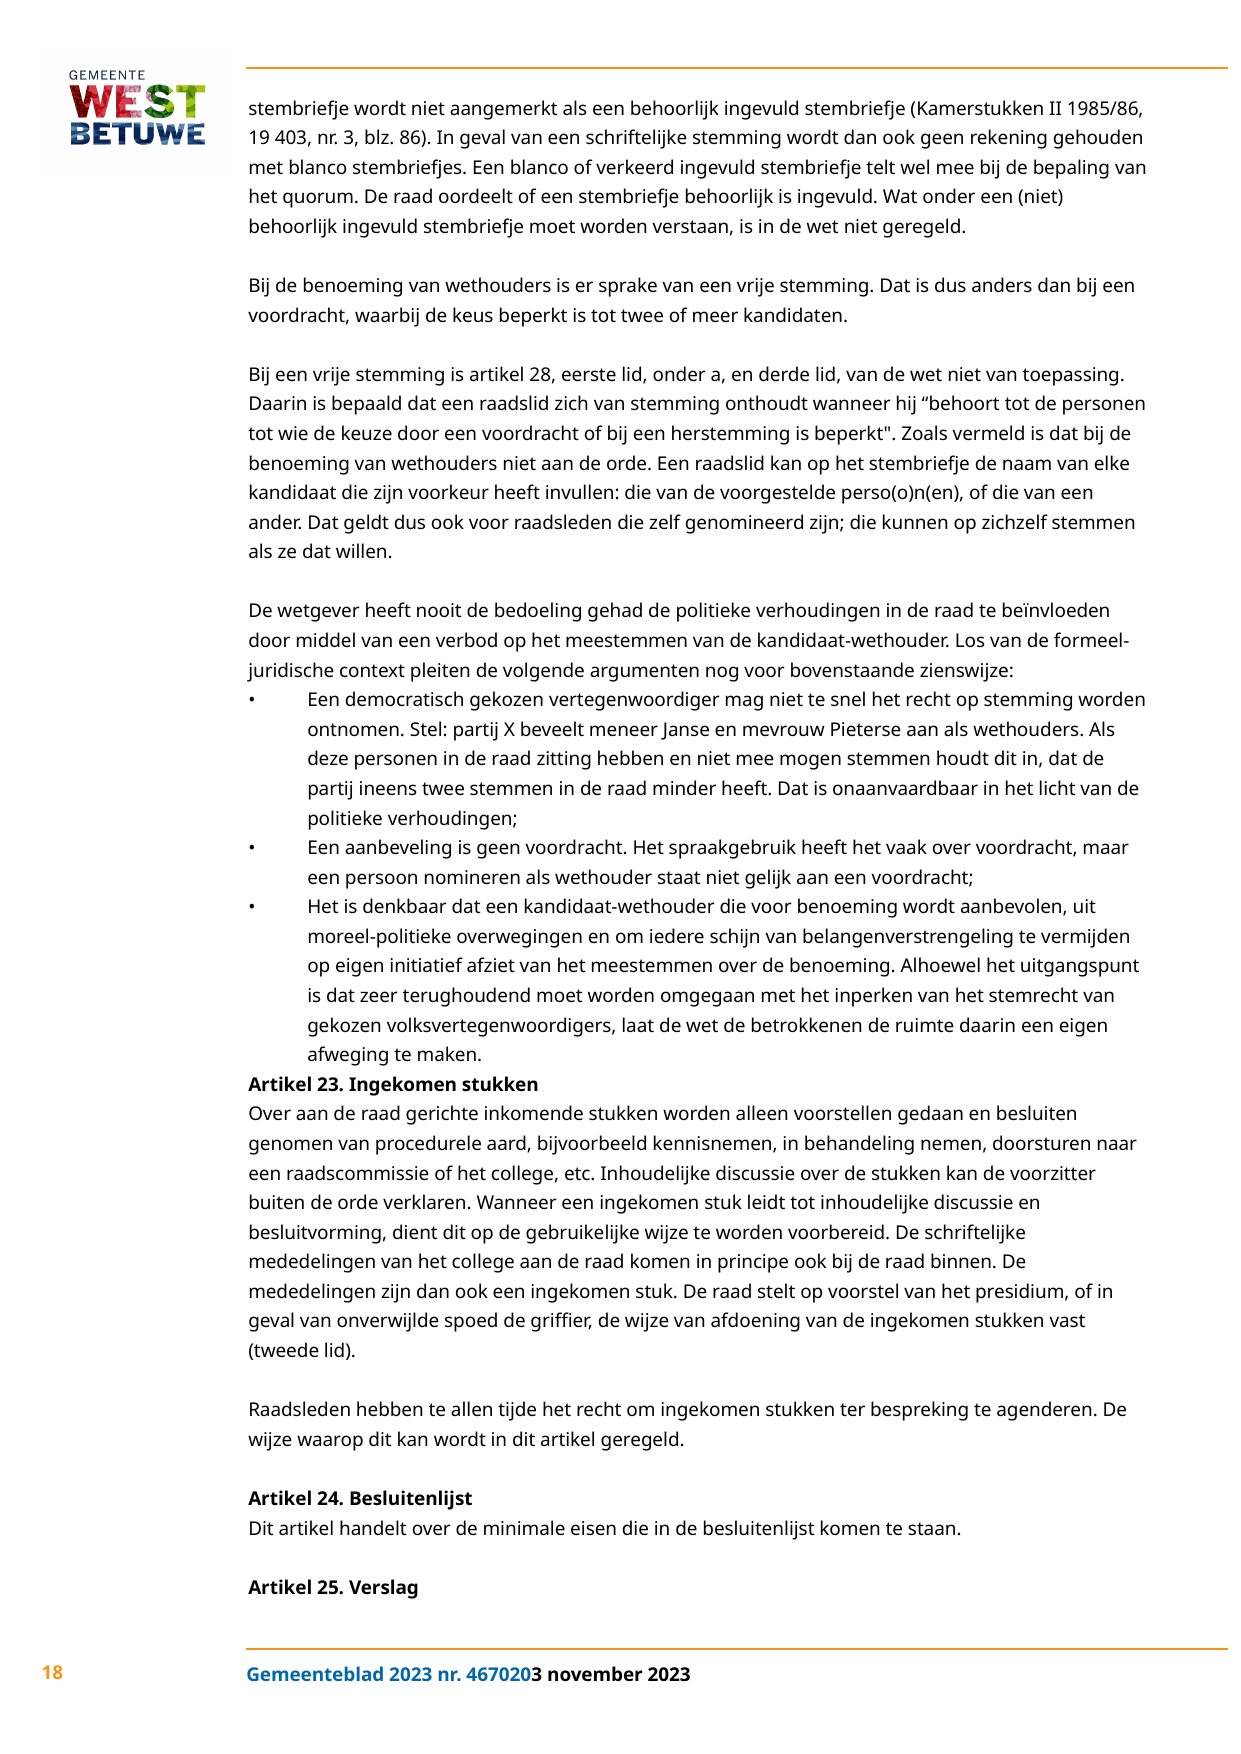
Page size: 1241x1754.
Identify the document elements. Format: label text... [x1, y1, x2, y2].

text Bij de benoeming van wethouders is er sprake van een vrije stemming. Dat is dus anders dan bij een voordracht, waarbij de keus beperkt is tot twee of meer kandidaten. [248, 272, 1152, 328]
text Artikel 23. Ingekomen stukken [248, 1071, 1152, 1097]
list Het is denkbaar dat een kandidaat-wethouder die voor benoeming wordt aanbevolen, uit moreel-politieke overwegingen en om iedere schijn van belangenverstrengeling te vermijden op eigen initiatief afziet van het meestemmen over de benoeming. Alhoewel het uitgangspunt is dat zeer terughoudend moet worden omgegaan met het inperken van het stemrecht van gekozen volksvertegenwoordigers, laat de wet de betrokkenen de ruimte daarin een eigen afweging te maken. [248, 893, 1152, 1067]
list Een democratisch gekozen vertegenwoordiger mag niet te snel het recht op stemming worden ontnomen. Stel: partij X beveelt meneer Janse en mevrouw Pieterse aan als wethouders. Als deze personen in de raad zitting hebben en niet mee mogen stemmen houdt dit in, dat de partij ineens twee stemmen in de raad minder heeft. Dat is onaanvaardbaar in het licht van de politieke verhoudingen; [248, 686, 1152, 831]
text Artikel 25. Verslag [248, 1574, 1152, 1600]
text Bij een vrije stemming is artikel 28, eerste lid, onder a, en derde lid, van de wet niet van toepassing. Daarin is bepaald dat een raadslid zich van stemming onthoudt wanneer hij “behoort tot de personen tot wie de keuze door een voordracht of bij een herstemming is beperkt". Zoals vermeld is dat bij de benoeming van wethouders niet aan de orde. Een raadslid kan op het stembriefje de naam van elke kandidaat die zijn voorkeur heeft invullen: die van de voorgestelde perso(o)n(en), of die van een ander. Dat geldt dus ook voor raadsleden die zelf genomineerd zijn; die kunnen op zichzelf stemmen als ze dat willen. [248, 361, 1152, 564]
text Dit artikel handelt over de minimale eisen die in de besluitenlijst komen te staan. [248, 1515, 1152, 1541]
picture [41, 47, 231, 172]
text Raadsleden hebben te allen tijde het recht om ingekomen stukken ter bespreking te agenderen. De wijze waarop dit kan wordt in dit artikel geregeld. [248, 1396, 1152, 1452]
text stembriefje wordt niet aangemerkt als een behoorlijk ingevuld stembriefje (Kamerstukken II 1985/86, 19 403, nr. 3, blz. 86). In geval van een schriftelijke stemming wordt dan ook geen rekening gehouden met blanco stembriefjes. Een blanco of verkeerd ingevuld stembriefje telt wel mee bij de bepaling van het quorum. De raad oordeelt of een stembriefje behoorlijk is ingevuld. Wat onder een (niet) behoorlijk ingevuld stembriefje moet worden verstaan, is in de wet niet geregeld. [248, 95, 1152, 239]
text De wetgever heeft nooit de bedoeling gehad de politieke verhoudingen in de raad te beïnvloeden door middel van een verbod op het meestemmen van de kandidaat-wethouder. Los van de formeel-juridische context pleiten de volgende argumenten nog voor bovenstaande zienswijze: [248, 598, 1152, 683]
text Over aan de raad gerichte inkomende stukken worden alleen voorstellen gedaan en besluiten genomen van procedurele aard, bijvoorbeeld kennisnemen, in behandeling nemen, doorsturen naar een raadscommissie of het college, etc. Inhoudelijke discussie over de stukken kan de voorzitter buiten de orde verklaren. Wanneer een ingekomen stuk leidt tot inhoudelijke discussie en besluitvorming, dient dit op de gebruikelijke wijze te worden voorbereid. De schriftelijke mededelingen van het college aan de raad komen in principe ook bij de raad binnen. De mededelingen zijn dan ook een ingekomen stuk. De raad stelt op voorstel van het presidium, of in geval van onverwijlde spoed de griffier, de wijze van afdoening van de ingekomen stukken vast (tweede lid). [248, 1101, 1152, 1363]
list Een aanbeveling is geen voordracht. Het spraakgebruik heeft het vaak over voordracht, maar een persoon nomineren als wethouder staat niet gelijk aan een voordracht; [248, 834, 1152, 890]
text Artikel 24. Besluitenlijst [248, 1485, 1152, 1511]
